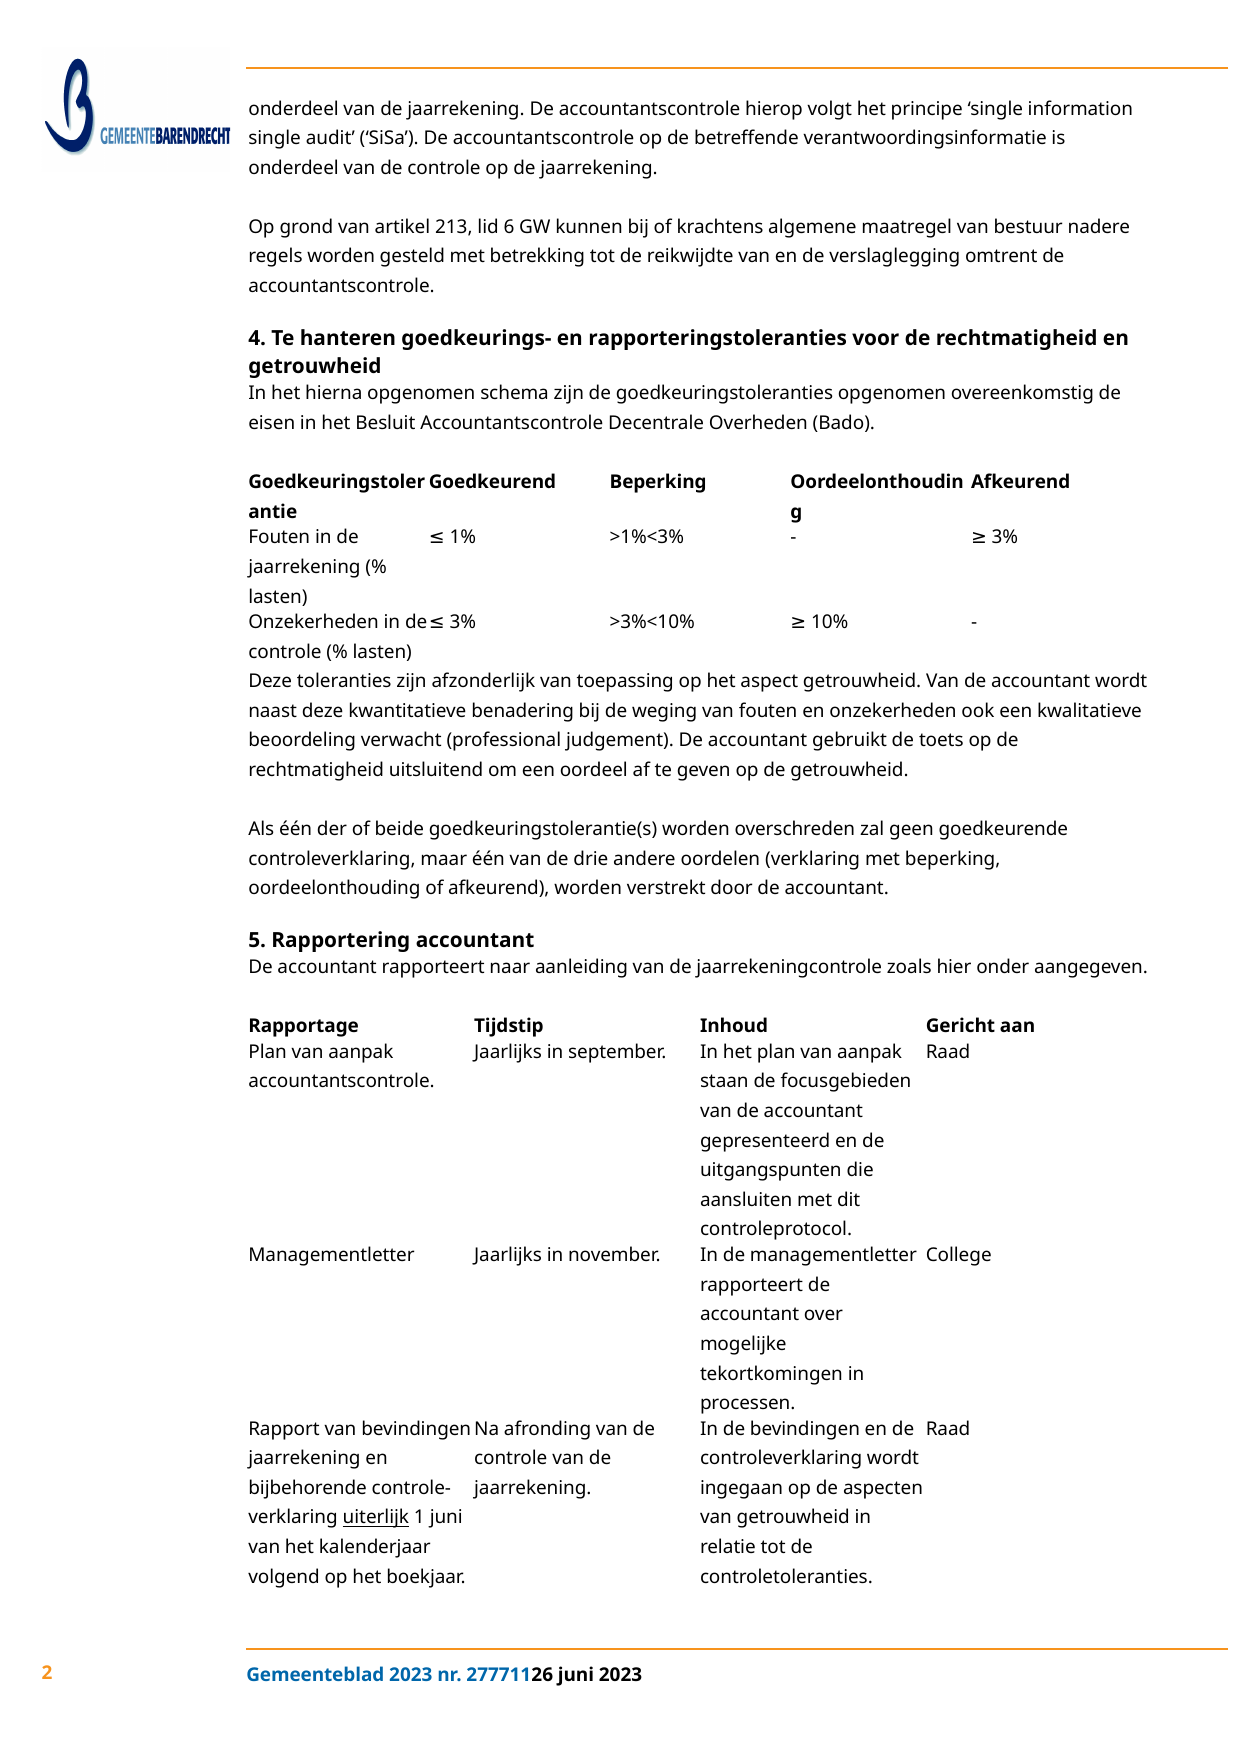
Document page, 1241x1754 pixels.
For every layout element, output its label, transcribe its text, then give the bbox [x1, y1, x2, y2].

table_cell - [971, 609, 1152, 664]
table_header Goedkeuringstolerantie [248, 469, 429, 524]
table_header Beperking [609, 469, 790, 524]
text 4. Te hanteren goedkeurings- en rapporteringstoleranties voor de rechtmatigheid en getrouwheid [248, 323, 1152, 379]
picture [41, 47, 231, 172]
table_cell ≤ 3% [429, 609, 609, 664]
table_cell Rapport van bevindingen jaarrekening en bijbehorende controle-verklaring uiterlijk 1 juni van het kalenderjaar volgend op het boekjaar. [248, 1415, 474, 1589]
table_cell - [790, 524, 971, 609]
table_cell ≤ 1% [429, 524, 609, 609]
text Als één der of beide goedkeuringstolerantie(s) worden overschreden zal geen goedkeurende controleverklaring, maar één van de drie andere oordelen (verklaring met beperking, oordeelonthouding of afkeurend), worden verstrekt door de accountant. [248, 815, 1152, 900]
table_cell >1%<3% [609, 524, 790, 609]
table_cell In het plan van aanpak staan de focusgebieden van de accountant gepresenteerd en de uitgangspunten die aansluiten met dit controleprotocol. [700, 1038, 926, 1241]
table_cell Jaarlijks in november. [474, 1241, 700, 1415]
table_cell ≥ 3% [971, 524, 1152, 609]
text De accountant rapporteert naar aanleiding van de jaarrekeningcontrole zoals hier onder aangegeven. [248, 953, 1152, 979]
text Deze toleranties zijn afzonderlijk van toepassing op het aspect getrouwheid. Van de accountant wordt naast deze kwantitatieve benadering bij de weging van fouten en onzekerheden ook een kwalitatieve beoordeling verwacht (professional judgement). De accountant gebruikt de toets op de rechtmatigheid uitsluitend om een oordeel af te geven op de getrouwheid. [248, 667, 1152, 782]
table_cell >3%<10% [609, 609, 790, 664]
table_cell Managementletter [248, 1241, 474, 1415]
text In het hierna opgenomen schema zijn de goedkeuringstoleranties opgenomen overeenkomstig de eisen in het Besluit Accountantscontrole Decentrale Overheden (Bado). [248, 379, 1152, 435]
table_cell In de bevindingen en de controleverklaring wordt ingegaan op de aspecten van getrouwheid in relatie tot de controletoleranties. [700, 1415, 926, 1589]
table_cell Fouten in de jaarrekening (% lasten) [248, 524, 429, 609]
table_header Gericht aan [926, 1013, 1152, 1038]
table_cell In de managementletter rapporteert de accountant over mogelijke tekortkomingen in processen. [700, 1241, 926, 1415]
table_header Tijdstip [474, 1013, 700, 1038]
table_cell Na afronding van de controle van de jaarrekening. [474, 1415, 700, 1589]
table_cell Jaarlijks in september. [474, 1038, 700, 1241]
table_cell ≥ 10% [790, 609, 971, 664]
table_cell Raad [926, 1038, 1152, 1241]
table_header Oordeelonthouding [790, 469, 971, 524]
table_header Inhoud [700, 1013, 926, 1038]
table_header Goedkeurend [429, 469, 609, 524]
table_header Rapportage [248, 1013, 474, 1038]
table_cell Onzekerheden in de controle (% lasten) [248, 609, 429, 664]
table_cell College [926, 1241, 1152, 1415]
table_cell Plan van aanpak accountantscontrole. [248, 1038, 474, 1241]
table_cell Raad [926, 1415, 1152, 1589]
text onderdeel van de jaarrekening. De accountantscontrole hierop volgt het principe ‘single information single audit’ (‘SiSa’). De accountantscontrole op de betreffende verantwoordingsinformatie is onderdeel van de controle op de jaarrekening. [248, 95, 1152, 180]
table_header Afkeurend [971, 469, 1152, 524]
text 5. Rapportering accountant [248, 925, 1152, 953]
text Op grond van artikel 213, lid 6 GW kunnen bij of krachtens algemene maatregel van bestuur nadere regels worden gesteld met betrekking tot de reikwijdte van en de verslaglegging omtrent de accountantscontrole. [248, 213, 1152, 298]
